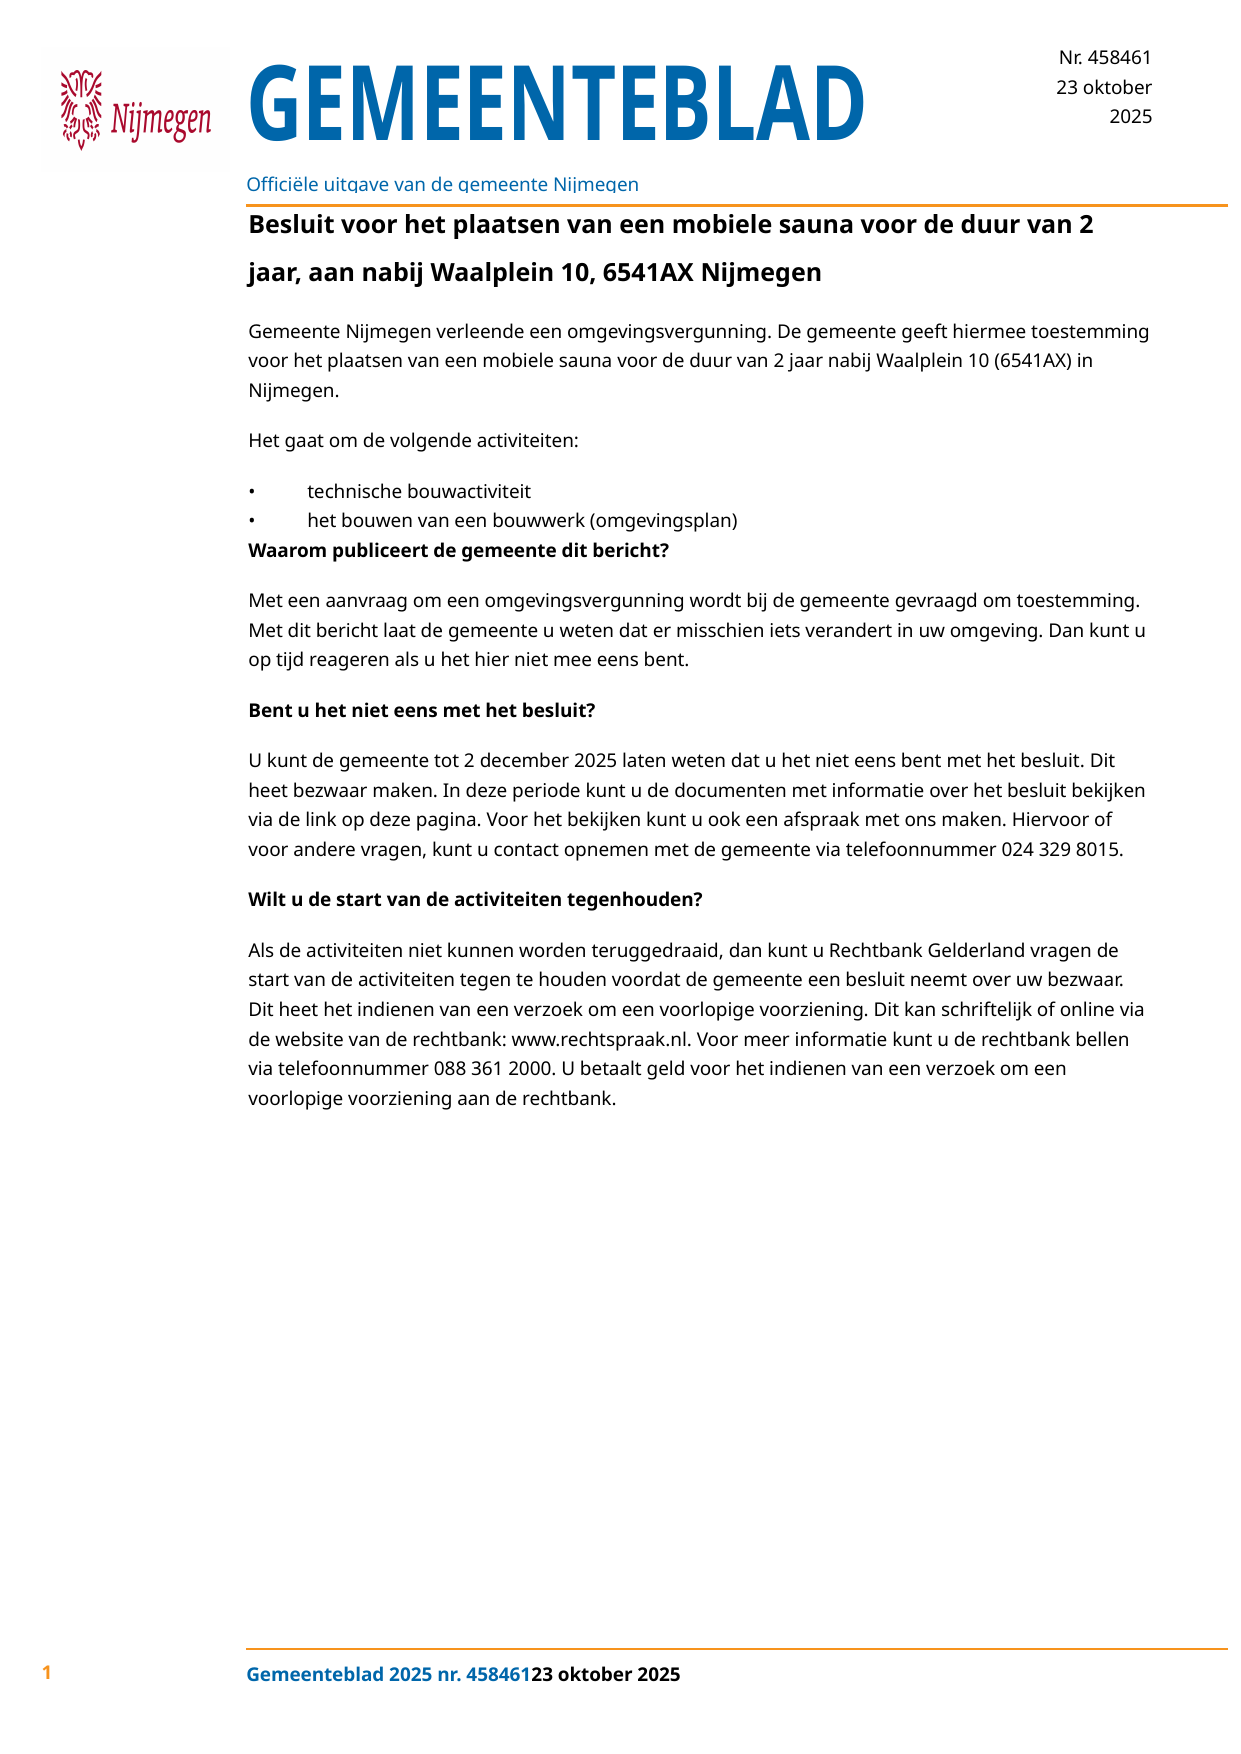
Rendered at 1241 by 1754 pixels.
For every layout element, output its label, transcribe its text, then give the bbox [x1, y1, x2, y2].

text Wilt u de start van de activiteiten tegenhouden? [248, 887, 1152, 912]
text Besluit voor het plaatsen van een mobiele sauna voor de duur van 2 jaar, aan nabij Waalplein 10, 6541AX Nijmegen [248, 207, 1152, 288]
picture [41, 47, 231, 172]
list het bouwen van een bouwwerk (omgevingsplan) [248, 507, 1152, 533]
text U kunt de gemeente tot 2 december 2025 laten weten dat u het niet eens bent met het besluit. Dit heet bezwaar maken. In deze periode kunt u de documenten met informatie over het besluit bekijken via de link op deze pagina. Voor het bekijken kunt u ook een afspraak met ons maken. Hiervoor of voor andere vragen, kunt u contact opnemen met de gemeente via telefoonnummer 024 329 8015. [248, 747, 1152, 862]
text Als de activiteiten niet kunnen worden teruggedraaid, dan kunt u Rechtbank Gelderland vragen de start van de activiteiten tegen te houden voordat de gemeente een besluit neemt over uw bezwaar. Dit heet het indienen van een verzoek om een voorlopige voorziening. Dit kan schriftelijk of online via de website van de rechtbank: www.rechtspraak.nl. Voor meer informatie kunt u de rechtbank bellen via telefoonnummer 088 361 2000. U betaalt geld voor het indienen van een verzoek om een voorlopige voorziening aan de rechtbank. [248, 937, 1152, 1111]
text Bent u het niet eens met het besluit? [248, 697, 1152, 723]
text Waarom publiceert de gemeente dit bericht? [248, 537, 1152, 563]
text Gemeente Nijmegen verleende een omgevingsvergunning. De gemeente geeft hiermee toestemming voor het plaatsen van een mobiele sauna voor de duur van 2 jaar nabij Waalplein 10 (6541AX) in Nijmegen. [248, 318, 1152, 403]
text Het gaat om de volgende activiteiten: [248, 427, 1152, 453]
list technische bouwactiviteit [248, 478, 1152, 504]
text Met een aanvraag om een omgevingsvergunning wordt bij de gemeente gevraagd om toestemming. Met dit bericht laat de gemeente u weten dat er misschien iets verandert in uw omgeving. Dan kunt u op tijd reageren als u het hier niet mee eens bent. [248, 587, 1152, 672]
